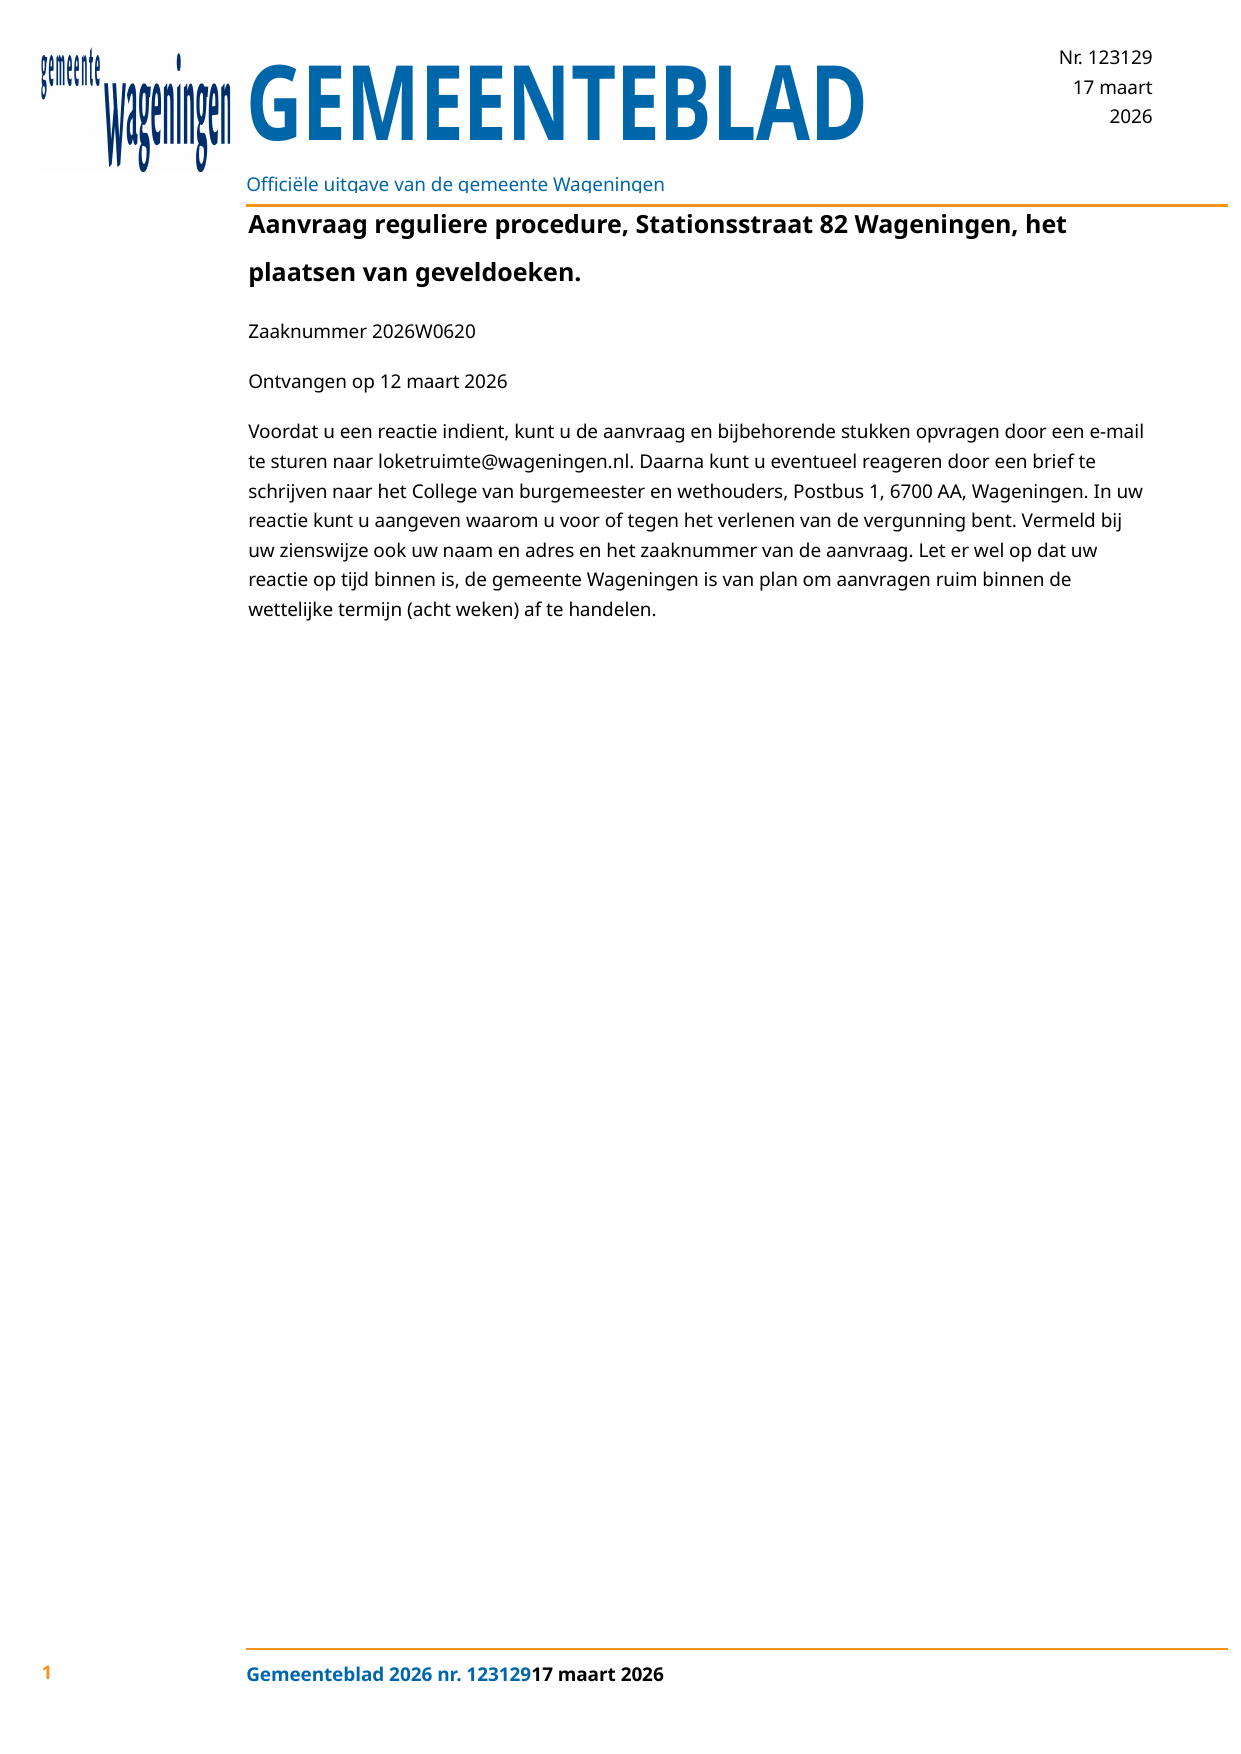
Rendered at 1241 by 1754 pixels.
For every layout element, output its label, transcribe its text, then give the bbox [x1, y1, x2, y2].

text Ontvangen op 12 maart 2026 [248, 368, 1152, 394]
text Aanvraag reguliere procedure, Stationsstraat 82 Wageningen, het plaatsen van geveldoeken. [248, 207, 1152, 288]
text Zaaknummer 2026W0620 [248, 318, 1152, 344]
text Voordat u een reactie indient, kunt u de aanvraag en bijbehorende stukken opvragen door een e-mail te sturen naar loketruimte@wageningen.nl. Daarna kunt u eventueel reageren door een brief te schrijven naar het College van burgemeester en wethouders, Postbus 1, 6700 AA, Wageningen. In uw reactie kunt u aangeven waarom u voor of tegen het verlenen van de vergunning bent. Vermeld bij uw zienswijze ook uw naam en adres en het zaaknummer van de aanvraag. Let er wel op dat uw reactie op tijd binnen is, de gemeente Wageningen is van plan om aanvragen ruim binnen de wettelijke termijn (acht weken) af te handelen. [248, 419, 1152, 622]
picture [41, 47, 231, 172]
